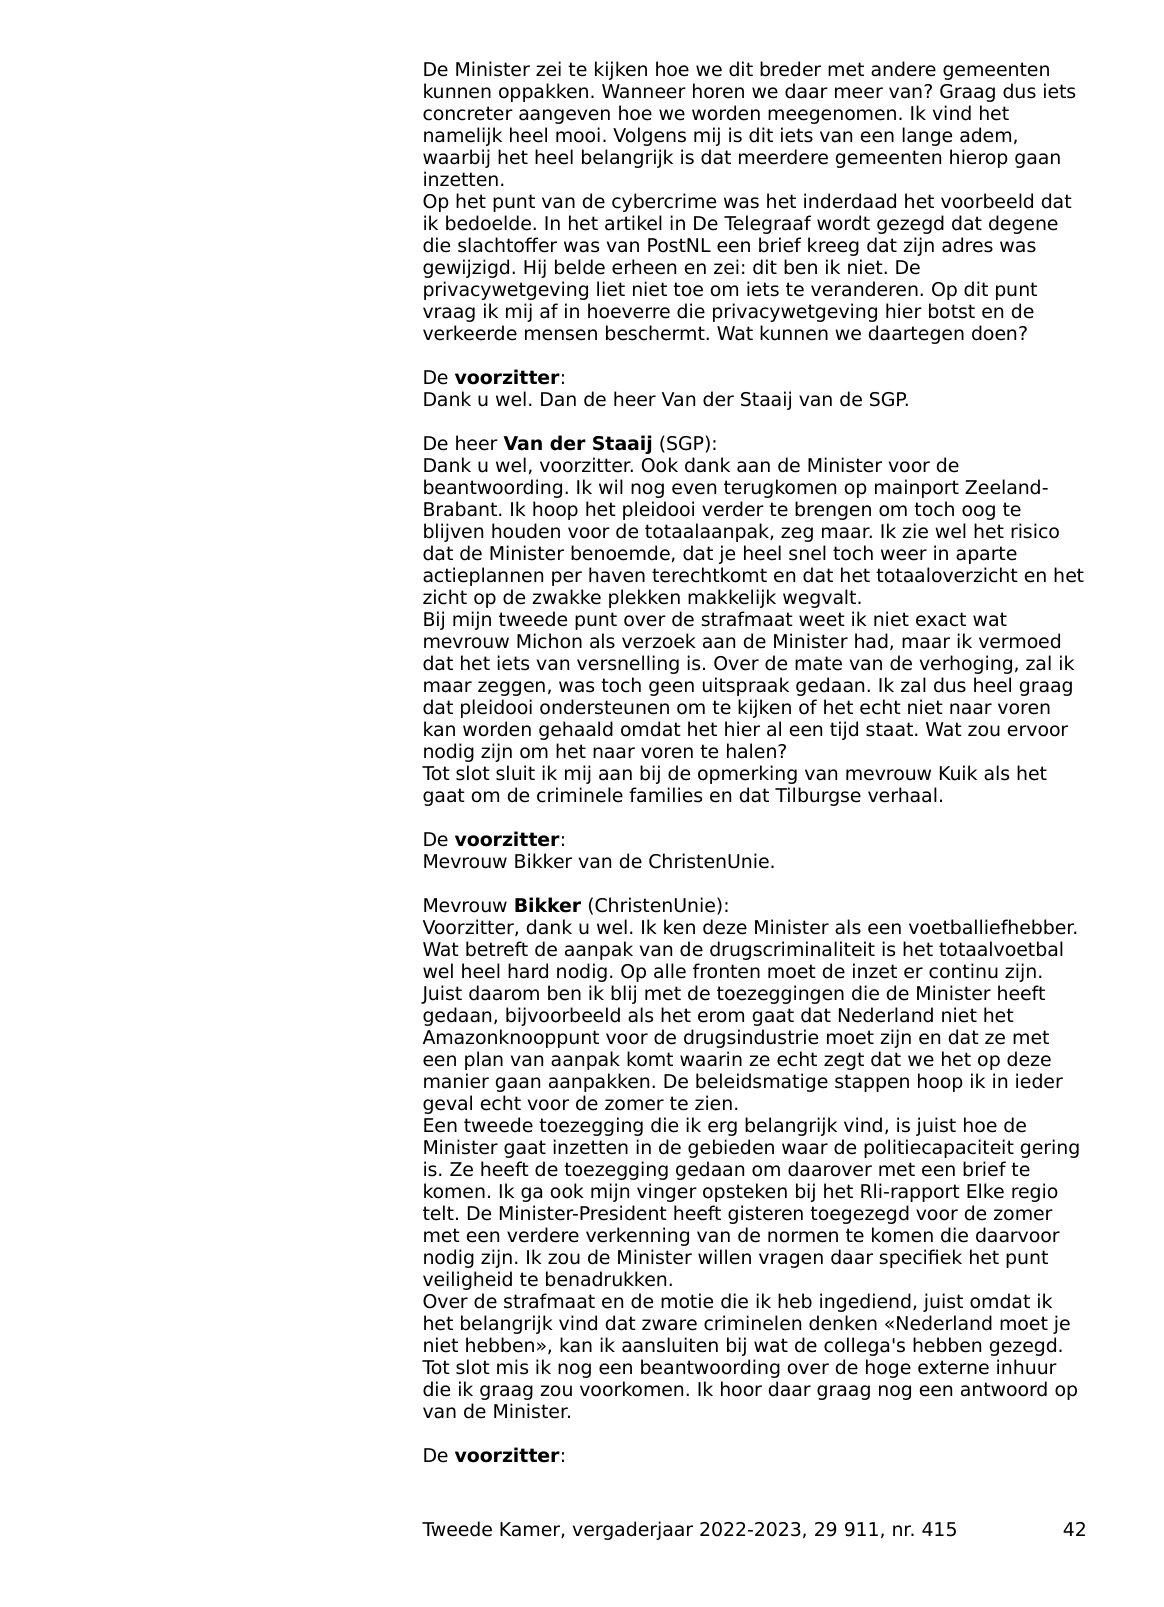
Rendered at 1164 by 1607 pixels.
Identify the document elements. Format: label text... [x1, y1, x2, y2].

text Dank u wel, voorzitter. Ook dank aan de Minister voor de beantwoording. Ik wil nog even terugkomen op mainport Zeeland-Brabant. Ik hoop het pleidooi verder te brengen om toch oog te blijven houden voor de totaalaanpak, zeg maar. Ik zie wel het risico dat de Minister benoemde, dat je heel snel toch weer in aparte actieplannen per haven terechtkomt en dat het totaaloverzicht en het zicht op de zwakke plekken makkelijk wegvalt. [422, 455, 1087, 609]
text Over de strafmaat en de motie die ik heb ingediend, juist omdat ik het belangrijk vind dat zware criminelen denken «Nederland moet je niet hebben», kan ik aansluiten bij wat de collega's hebben gezegd. [422, 1291, 1087, 1357]
text Mevrouw Bikker (ChristenUnie): [422, 895, 1087, 917]
text Bij mijn tweede punt over de strafmaat weet ik niet exact wat mevrouw Michon als verzoek aan de Minister had, maar ik vermoed dat het iets van versnelling is. Over de mate van de verhoging, zal ik maar zeggen, was toch geen uitspraak gedaan. Ik zal dus heel graag dat pleidooi ondersteunen om te kijken of het echt niet naar voren kan worden gehaald omdat het hier al een tijd staat. Wat zou ervoor nodig zijn om het naar voren te halen? [422, 609, 1087, 763]
text De voorzitter: [422, 1445, 1087, 1467]
text De heer Van der Staaij (SGP): [422, 433, 1087, 455]
text Voorzitter, dank u wel. Ik ken deze Minister als een voetballiefhebber. Wat betreft de aanpak van de drugscriminaliteit is het totaalvoetbal wel heel hard nodig. Op alle fronten moet de inzet er continu zijn. Juist daarom ben ik blij met de toezeggingen die de Minister heeft gedaan, bijvoorbeeld als het erom gaat dat Nederland niet het Amazonknooppunt voor de drugsindustrie moet zijn en dat ze met een plan van aanpak komt waarin ze echt zegt dat we het op deze manier gaan aanpakken. De beleidsmatige stappen hoop ik in ieder geval echt voor de zomer te zien. [422, 917, 1087, 1115]
text Een tweede toezegging die ik erg belangrijk vind, is juist hoe de Minister gaat inzetten in de gebieden waar de politiecapaciteit gering is. Ze heeft de toezegging gedaan om daarover met een brief te komen. Ik ga ook mijn vinger opsteken bij het Rli-rapport Elke regio telt. De Minister-President heeft gisteren toegezegd voor de zomer met een verdere verkenning van de normen te komen die daarvoor nodig zijn. Ik zou de Minister willen vragen daar specifiek het punt veiligheid te benadrukken. [422, 1115, 1087, 1291]
text De voorzitter: [422, 829, 1087, 851]
text De voorzitter: [422, 367, 1087, 389]
text Op het punt van de cybercrime was het inderdaad het voorbeeld dat ik bedoelde. In het artikel in De Telegraaf wordt gezegd dat degene die slachtoffer was van PostNL een brief kreeg dat zijn adres was gewijzigd. Hij belde erheen en zei: dit ben ik niet. De privacywetgeving liet niet toe om iets te veranderen. Op dit punt vraag ik mij af in hoeverre die privacywetgeving hier botst en de verkeerde mensen beschermt. Wat kunnen we daartegen doen? [422, 191, 1087, 345]
text Tot slot sluit ik mij aan bij de opmerking van mevrouw Kuik als het gaat om de criminele families en dat Tilburgse verhaal. [422, 763, 1087, 807]
text Dank u wel. Dan de heer Van der Staaij van de SGP. [422, 389, 1087, 411]
text Mevrouw Bikker van de ChristenUnie. [422, 851, 1087, 873]
text Tot slot mis ik nog een beantwoording over de hoge externe inhuur die ik graag zou voorkomen. Ik hoor daar graag nog een antwoord op van de Minister. [422, 1357, 1087, 1423]
text De Minister zei te kijken hoe we dit breder met andere gemeenten kunnen oppakken. Wanneer horen we daar meer van? Graag dus iets concreter aangeven hoe we worden meegenomen. Ik vind het namelijk heel mooi. Volgens mij is dit iets van een lange adem, waarbij het heel belangrijk is dat meerdere gemeenten hierop gaan inzetten. [422, 59, 1087, 191]
